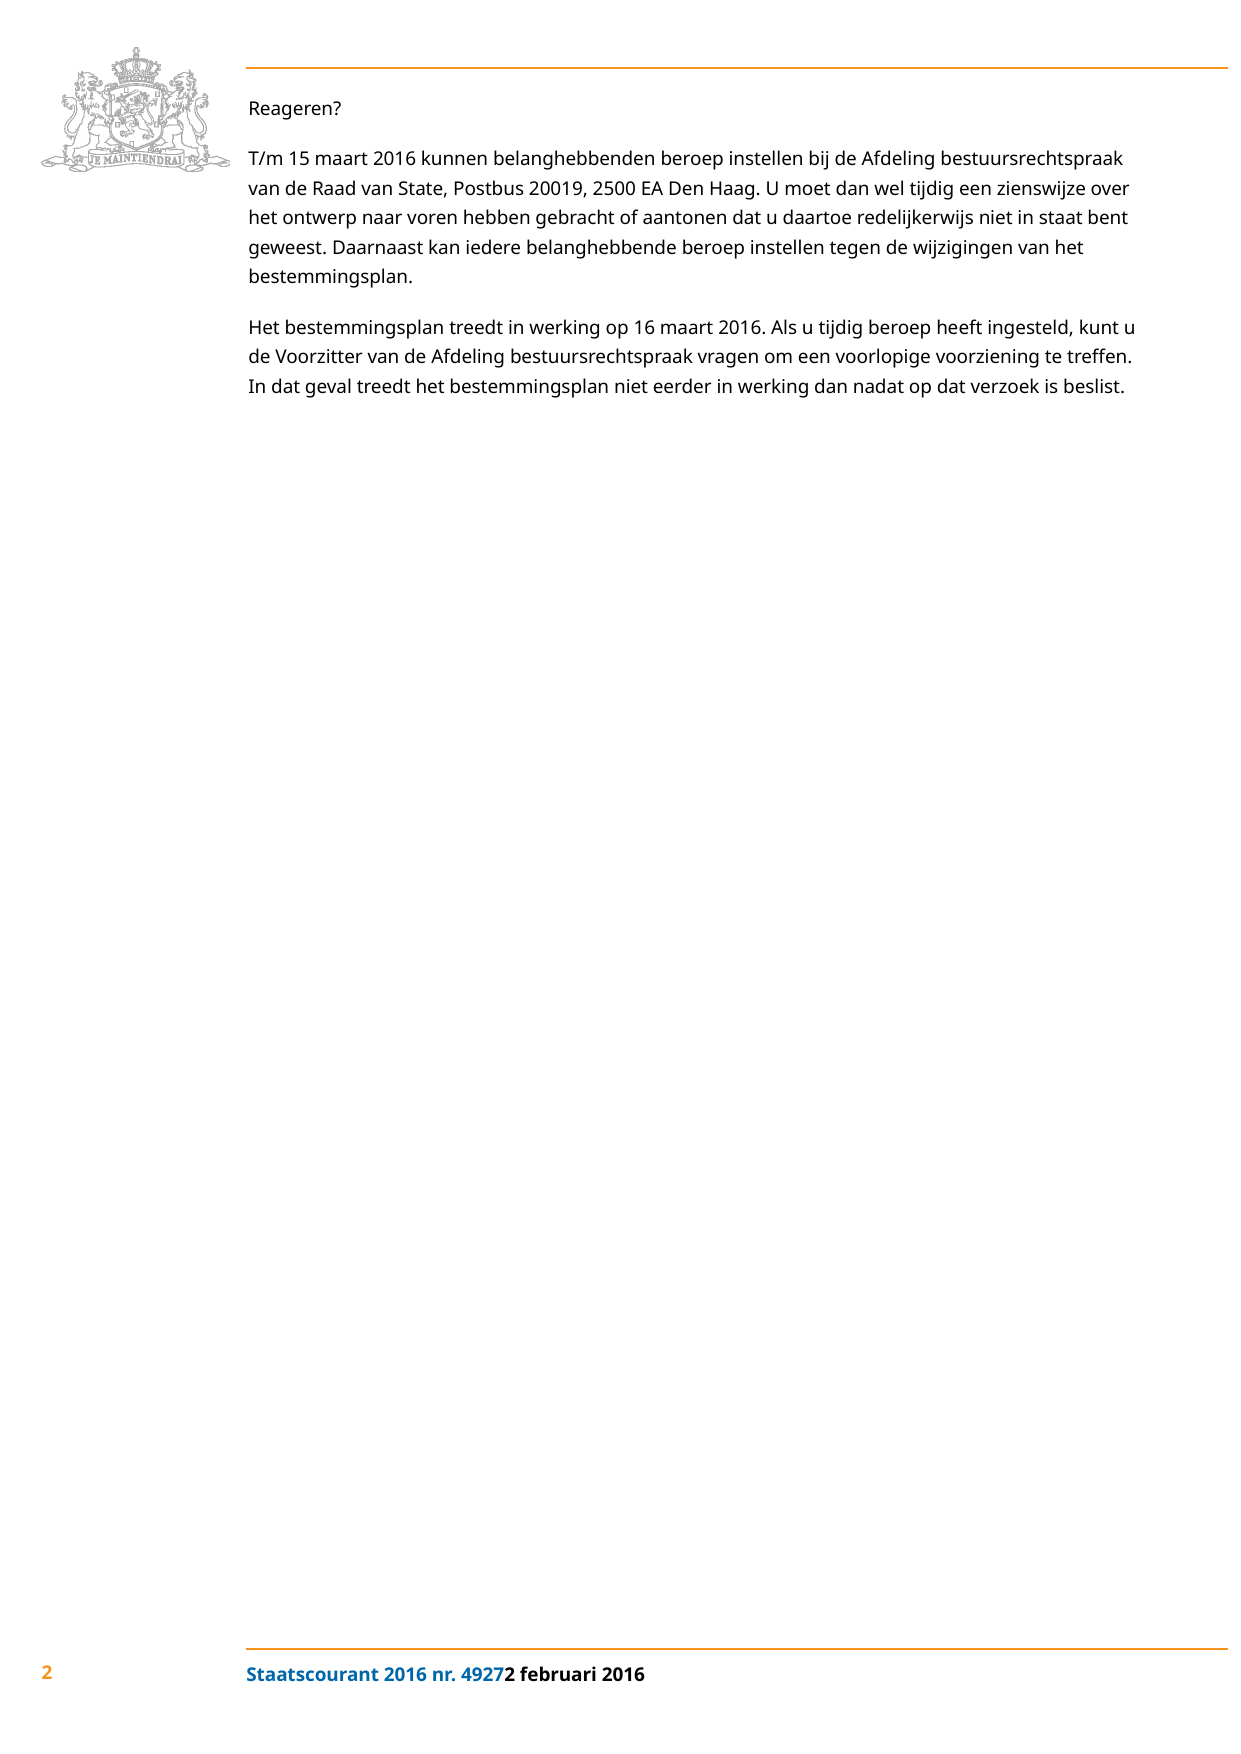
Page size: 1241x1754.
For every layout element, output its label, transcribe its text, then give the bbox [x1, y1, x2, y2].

text T/m 15 maart 2016 kunnen belanghebbenden beroep instellen bij de Afdeling bestuursrechtspraak van de Raad van State, Postbus 20019, 2500 EA Den Haag. U moet dan wel tijdig een zienswijze over het ontwerp naar voren hebben gebracht of aantonen dat u daartoe redelijkerwijs niet in staat bent geweest. Daarnaast kan iedere belanghebbende beroep instellen tegen de wijzigingen van het bestemmingsplan. [248, 145, 1152, 289]
picture [41, 47, 231, 172]
text Reageren? [248, 95, 1152, 121]
text Het bestemmingsplan treedt in werking op 16 maart 2016. Als u tijdig beroep heeft ingesteld, kunt u de Voorzitter van de Afdeling bestuursrechtspraak vragen om een voorlopige voorziening te treffen. In dat geval treedt het bestemmingsplan niet eerder in werking dan nadat op dat verzoek is beslist. [248, 314, 1152, 399]
